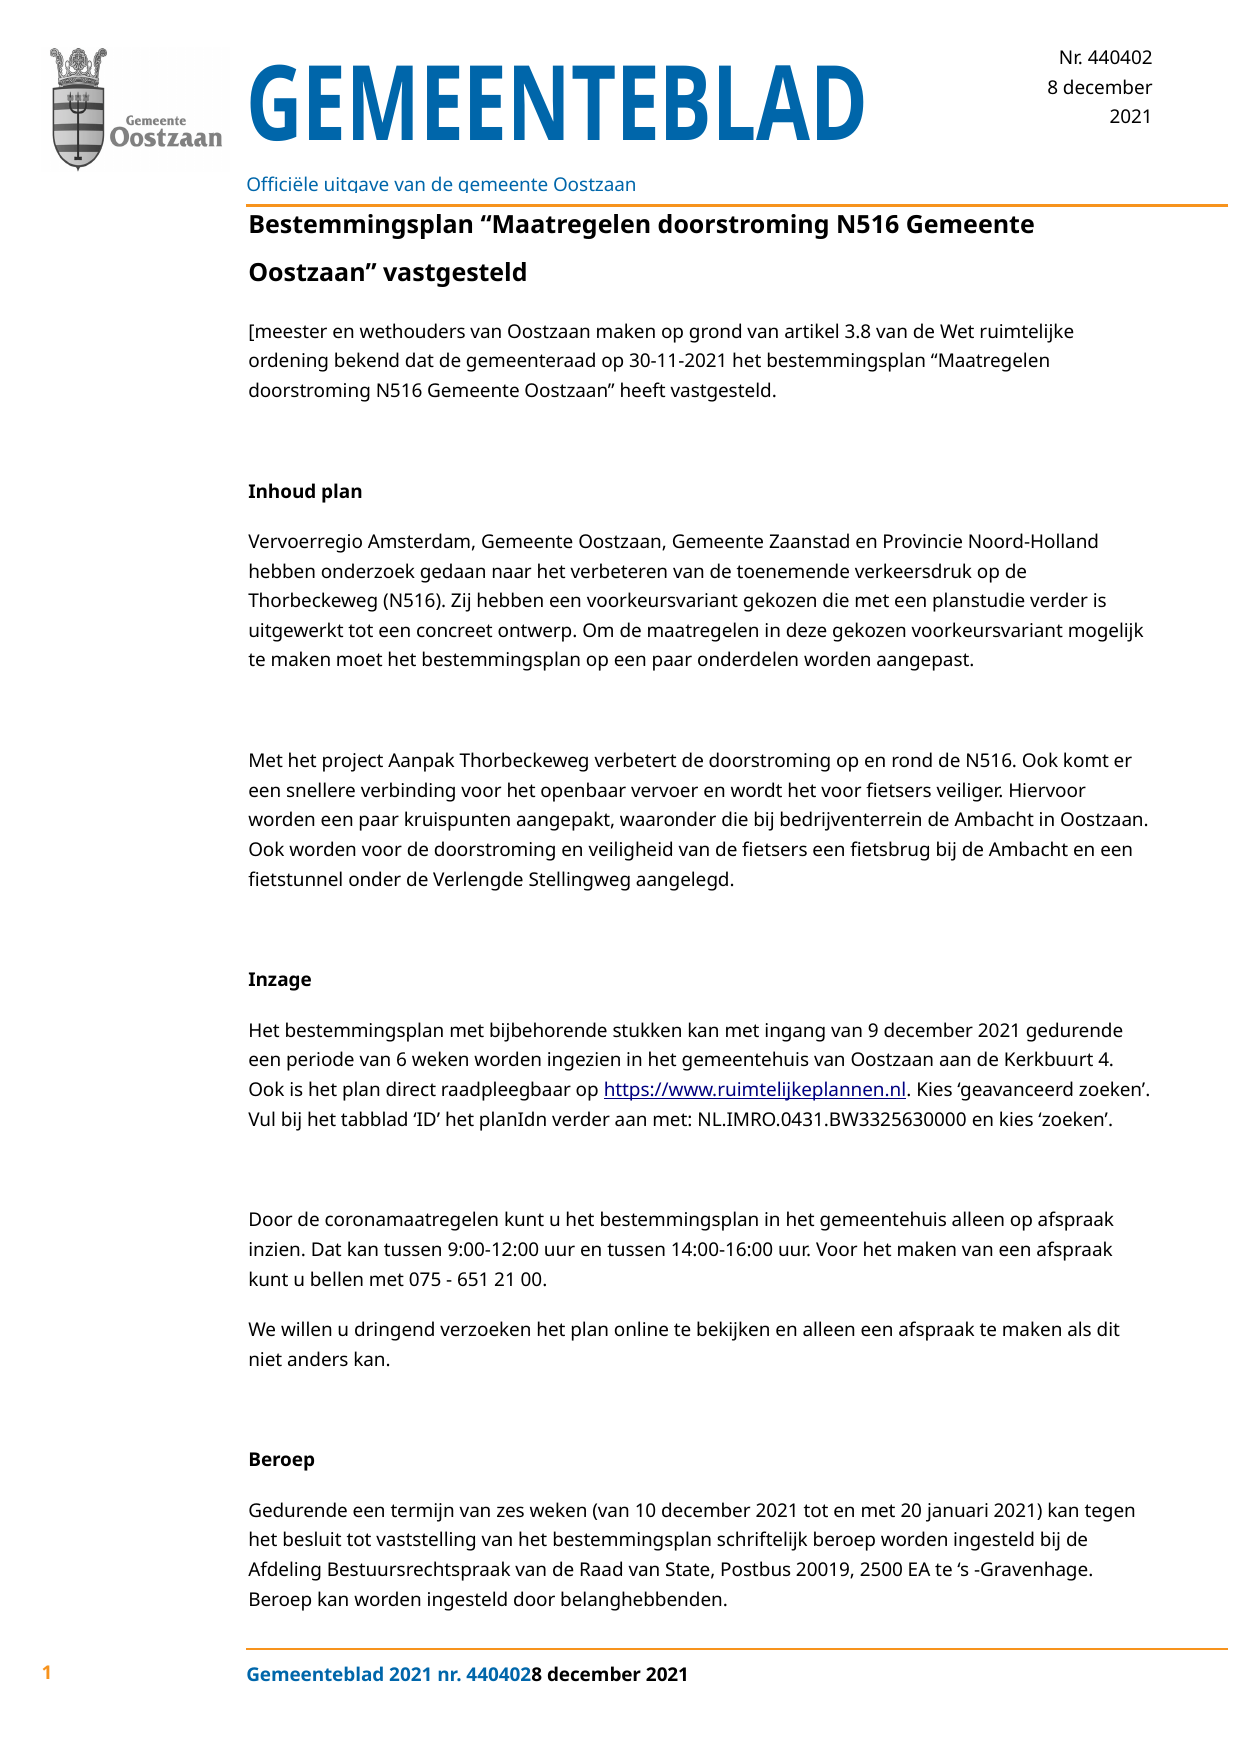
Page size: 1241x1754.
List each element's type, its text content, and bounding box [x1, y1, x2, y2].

text Inhoud plan [248, 478, 1152, 504]
text Inzage [248, 967, 1152, 992]
text We willen u dringend verzoeken het plan online te bekijken en alleen een afspraak te maken als dit niet anders kan. [248, 1316, 1152, 1372]
text Het bestemmingsplan met bijbehorende stukken kan met ingang van 9 december 2021 gedurende een periode van 6 weken worden ingezien in het gemeentehuis van Oostzaan aan de Kerkbuurt 4. Ook is het plan direct raadpleegbaar op https://www.ruimtelijkeplannen.nl. Kies ‘geavanceerd zoeken’. Vul bij het tabblad ‘ID’ het planIdn verder aan met: NL.IMRO.0431.BW3325630000 en kies ‘zoeken’. [248, 1017, 1152, 1132]
text Beroep [248, 1447, 1152, 1472]
text Bestemmingsplan “Maatregelen doorstroming N516 Gemeente Oostzaan” vastgesteld [248, 207, 1152, 288]
text [meester en wethouders van Oostzaan maken op grond van artikel 3.8 van de Wet ruimtelijke ordening bekend dat de gemeenteraad op 30-11-2021 het bestemmingsplan “Maatregelen doorstroming N516 Gemeente Oostzaan” heeft vastgesteld. [248, 318, 1152, 403]
text Door de coronamaatregelen kunt u het bestemmingsplan in het gemeentehuis alleen op afspraak inzien. Dat kan tussen 9:00-12:00 uur en tussen 14:00-16:00 uur. Voor het maken van een afspraak kunt u bellen met 075 - 651 21 00. [248, 1207, 1152, 1292]
text Gedurende een termijn van zes weken (van 10 december 2021 tot en met 20 januari 2021) kan tegen het besluit tot vaststelling van het bestemmingsplan schriftelijk beroep worden ingesteld bij de Afdeling Bestuursrechtspraak van de Raad van State, Postbus 20019, 2500 EA te ‘s -Gravenhage. Beroep kan worden ingesteld door belanghebbenden. [248, 1497, 1152, 1612]
text Vervoerregio Amsterdam, Gemeente Oostzaan, Gemeente Zaanstad en Provincie Noord-Holland hebben onderzoek gedaan naar het verbeteren van de toenemende verkeersdruk op de Thorbeckeweg (N516). Zij hebben een voorkeursvariant gekozen die met een planstudie verder is uitgewerkt tot een concreet ontwerp. Om de maatregelen in deze gekozen voorkeursvariant mogelijk te maken moet het bestemmingsplan op een paar onderdelen worden aangepast. [248, 528, 1152, 672]
picture [41, 47, 231, 172]
text Met het project Aanpak Thorbeckeweg verbetert de doorstroming op en rond de N516. Ook komt er een snellere verbinding voor het openbaar vervoer en wordt het voor fietsers veiliger. Hiervoor worden een paar kruispunten aangepakt, waaronder die bij bedrijventerrein de Ambacht in Oostzaan. Ook worden voor de doorstroming en veiligheid van de fietsers een fietsbrug bij de Ambacht en een fietstunnel onder de Verlengde Stellingweg aangelegd. [248, 747, 1152, 892]
